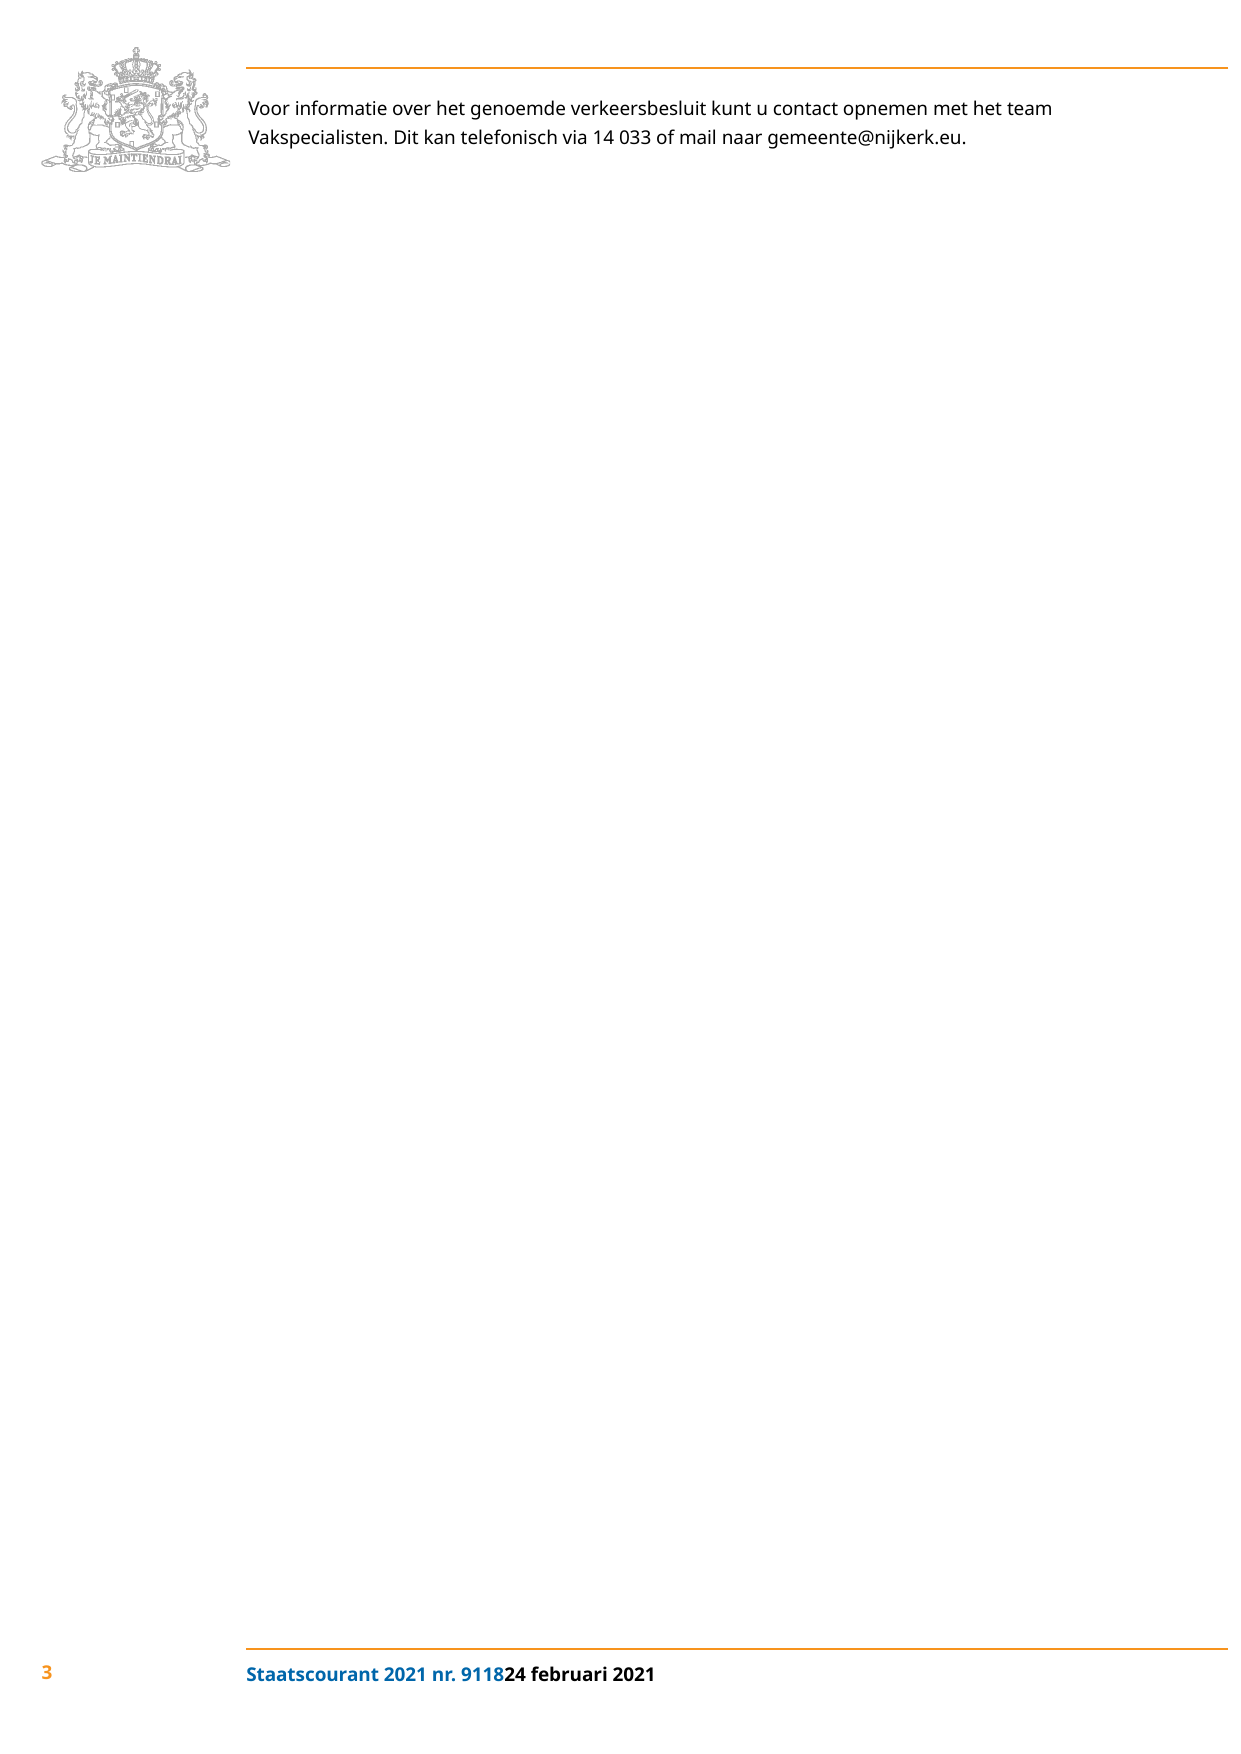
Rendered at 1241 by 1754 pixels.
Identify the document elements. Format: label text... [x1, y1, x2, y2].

text Voor informatie over het genoemde verkeersbesluit kunt u contact opnemen met het team Vakspecialisten. Dit kan telefonisch via 14 033 of mail naar gemeente@nijkerk.eu. [248, 95, 1152, 150]
picture [41, 47, 231, 172]
